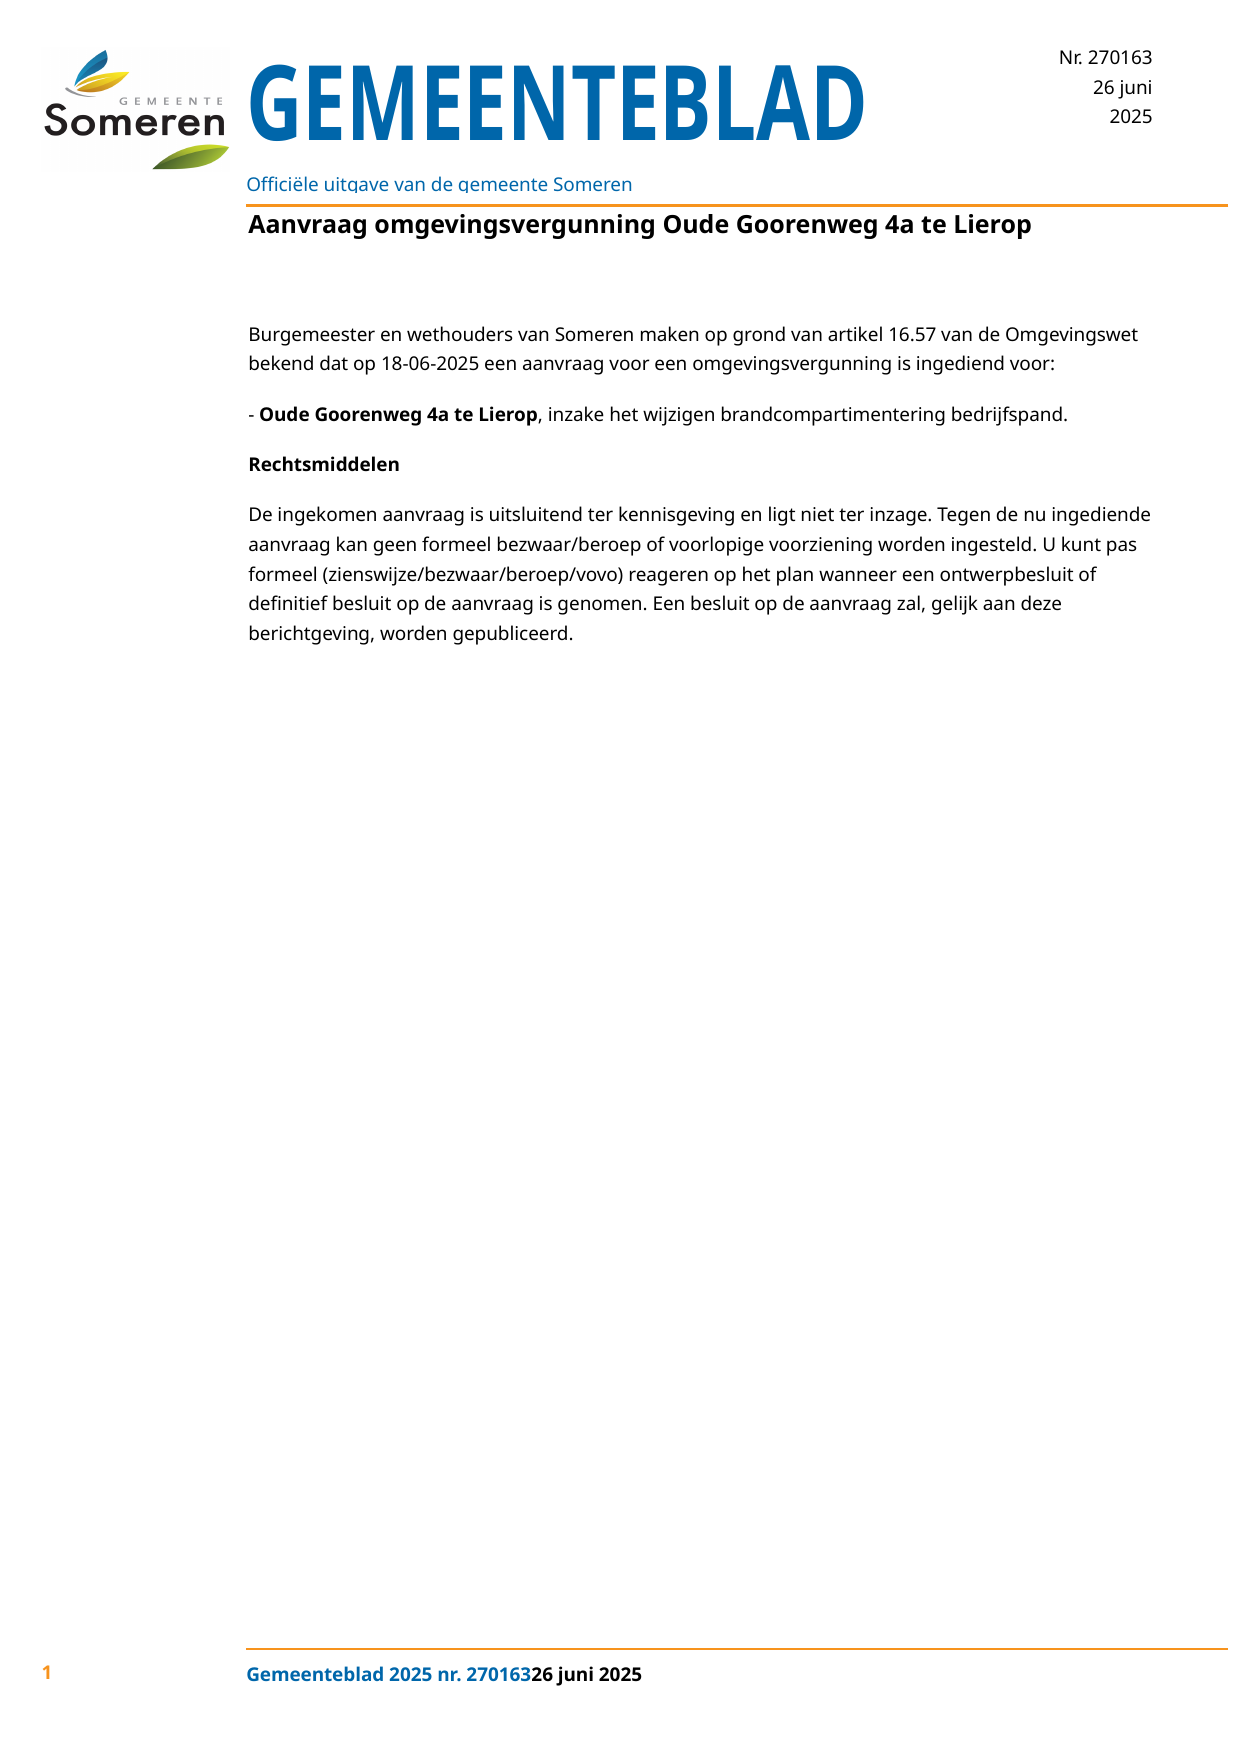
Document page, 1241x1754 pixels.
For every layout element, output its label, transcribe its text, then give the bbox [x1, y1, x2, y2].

text Aanvraag omgevingsvergunning Oude Goorenweg 4a te Lierop [248, 207, 1152, 241]
picture [41, 47, 231, 172]
text De ingekomen aanvraag is uitsluitend ter kennisgeving en ligt niet ter inzage. Tegen de nu ingediende aanvraag kan geen formeel bezwaar/beroep of voorlopige voorziening worden ingesteld. U kunt pas formeel (zienswijze/bezwaar/beroep/vovo) reageren op het plan wanneer een ontwerpbesluit of definitief besluit op de aanvraag is genomen. Een besluit op de aanvraag zal, gelijk aan deze berichtgeving, worden gepubliceerd. [248, 502, 1152, 646]
text Rechtsmiddelen [248, 451, 1152, 477]
text Burgemeester en wethouders van Someren maken op grond van artikel 16.57 van de Omgevingswet bekend dat op 18-06-2025 een aanvraag voor een omgevingsvergunning is ingediend voor: [248, 321, 1152, 376]
text - Oude Goorenweg 4a te Lierop, inzake het wijzigen brandcompartimentering bedrijfspand. [248, 401, 1152, 426]
